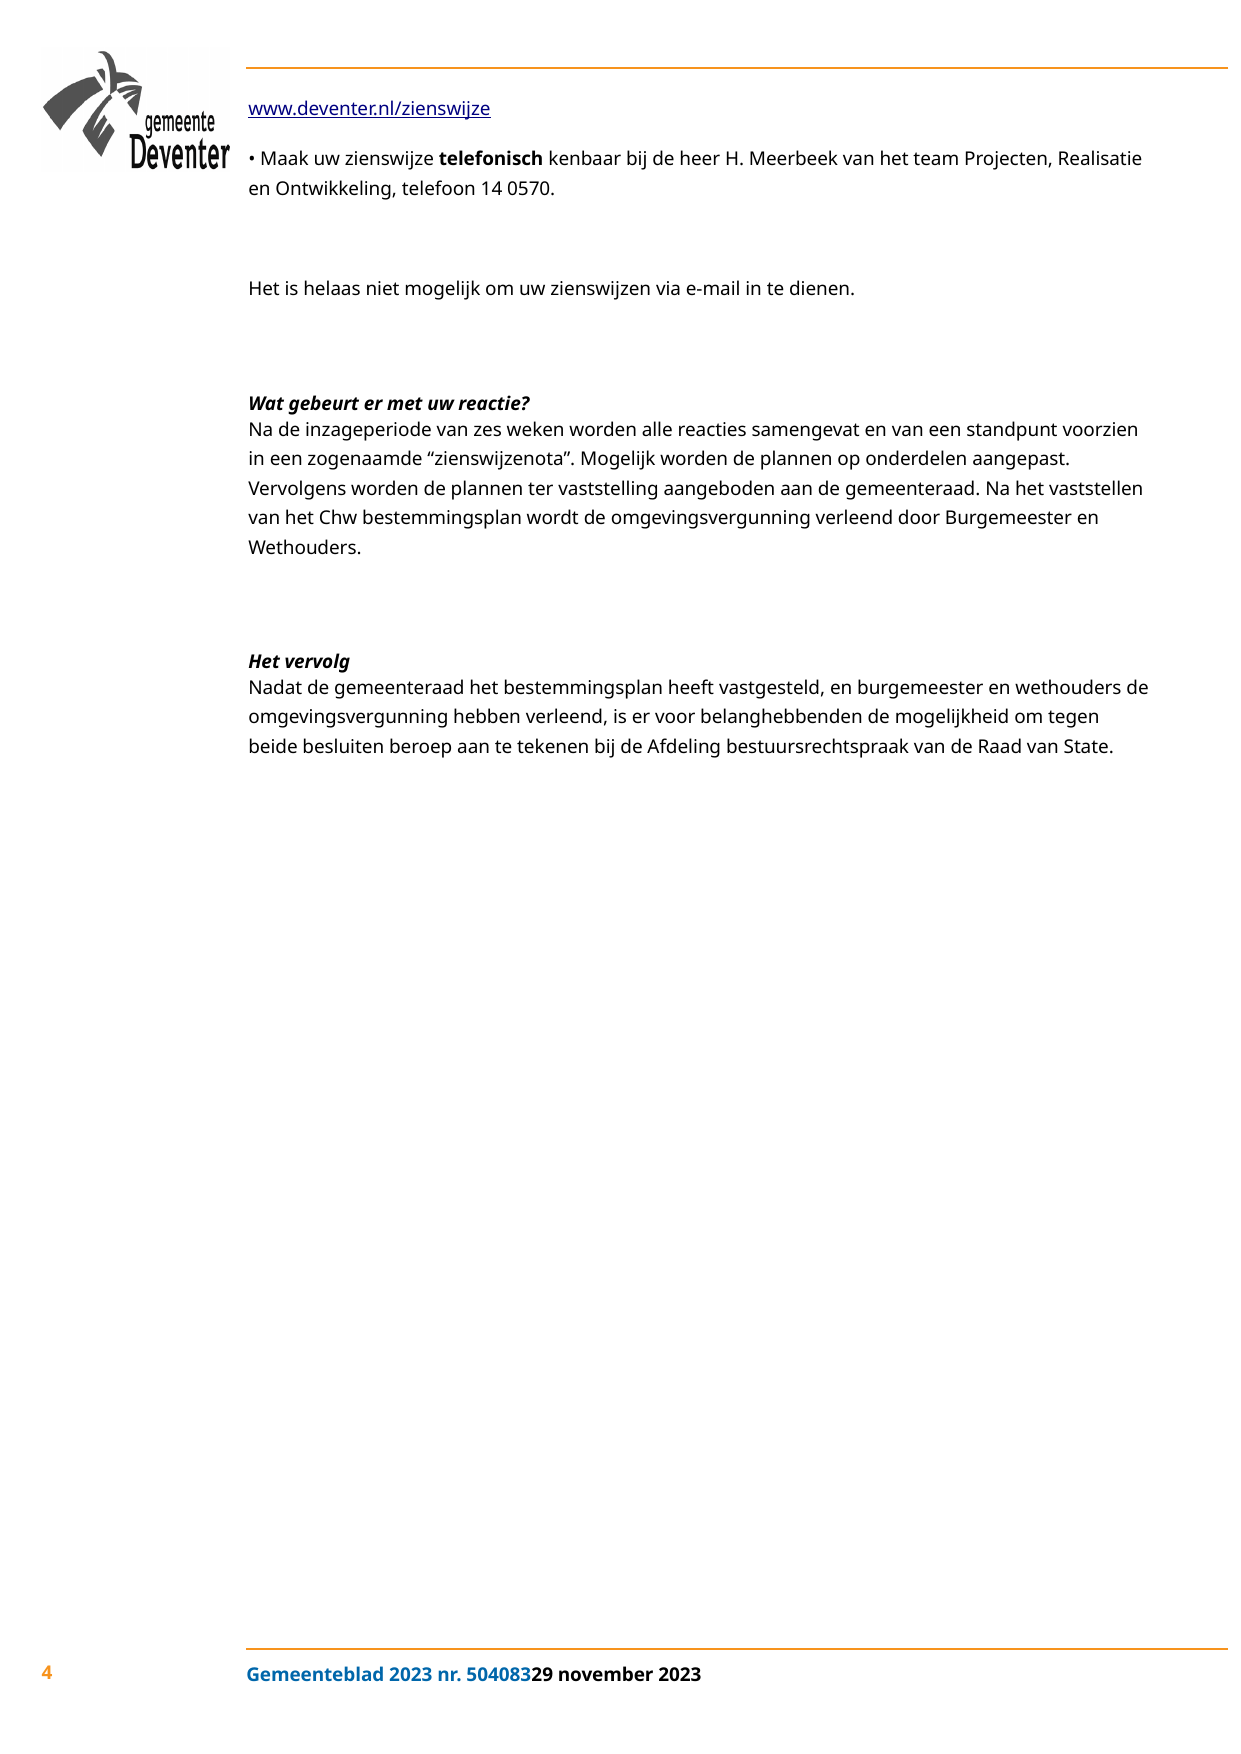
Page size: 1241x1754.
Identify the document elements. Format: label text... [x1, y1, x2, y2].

text Na de inzageperiode van zes weken worden alle reacties samengevat en van een standpunt voorzien in een zogenaamde “zienswijzenota”. Mogelijk worden de plannen op onderdelen aangepast. Vervolgens worden de plannen ter vaststelling aangeboden aan de gemeenteraad. Na het vaststellen van het Chw bestemmingsplan wordt de omgevingsvergunning verleend door Burgemeester en Wethouders. [248, 416, 1152, 560]
text • Maak uw zienswijze telefonisch kenbaar bij de heer H. Meerbeek van het team Projecten, Realisatie en Ontwikkeling, telefoon 14 0570. [248, 145, 1152, 201]
text Het vervolg [248, 648, 1152, 674]
text Nadat de gemeenteraad het bestemmingsplan heeft vastgesteld, en burgemeester en wethouders de omgevingsvergunning hebben verleend, is er voor belanghebbenden de mogelijkheid om tegen beide besluiten beroep aan te tekenen bij de Afdeling bestuursrechtspraak van de Raad van State. [248, 674, 1152, 759]
text www.deventer.nl/zienswijze [248, 95, 1152, 121]
text Wat gebeurt er met uw reactie? [248, 390, 1152, 416]
picture [41, 47, 231, 172]
text Het is helaas niet mogelijk om uw zienswijzen via e-mail in te dienen. [248, 276, 1152, 301]
